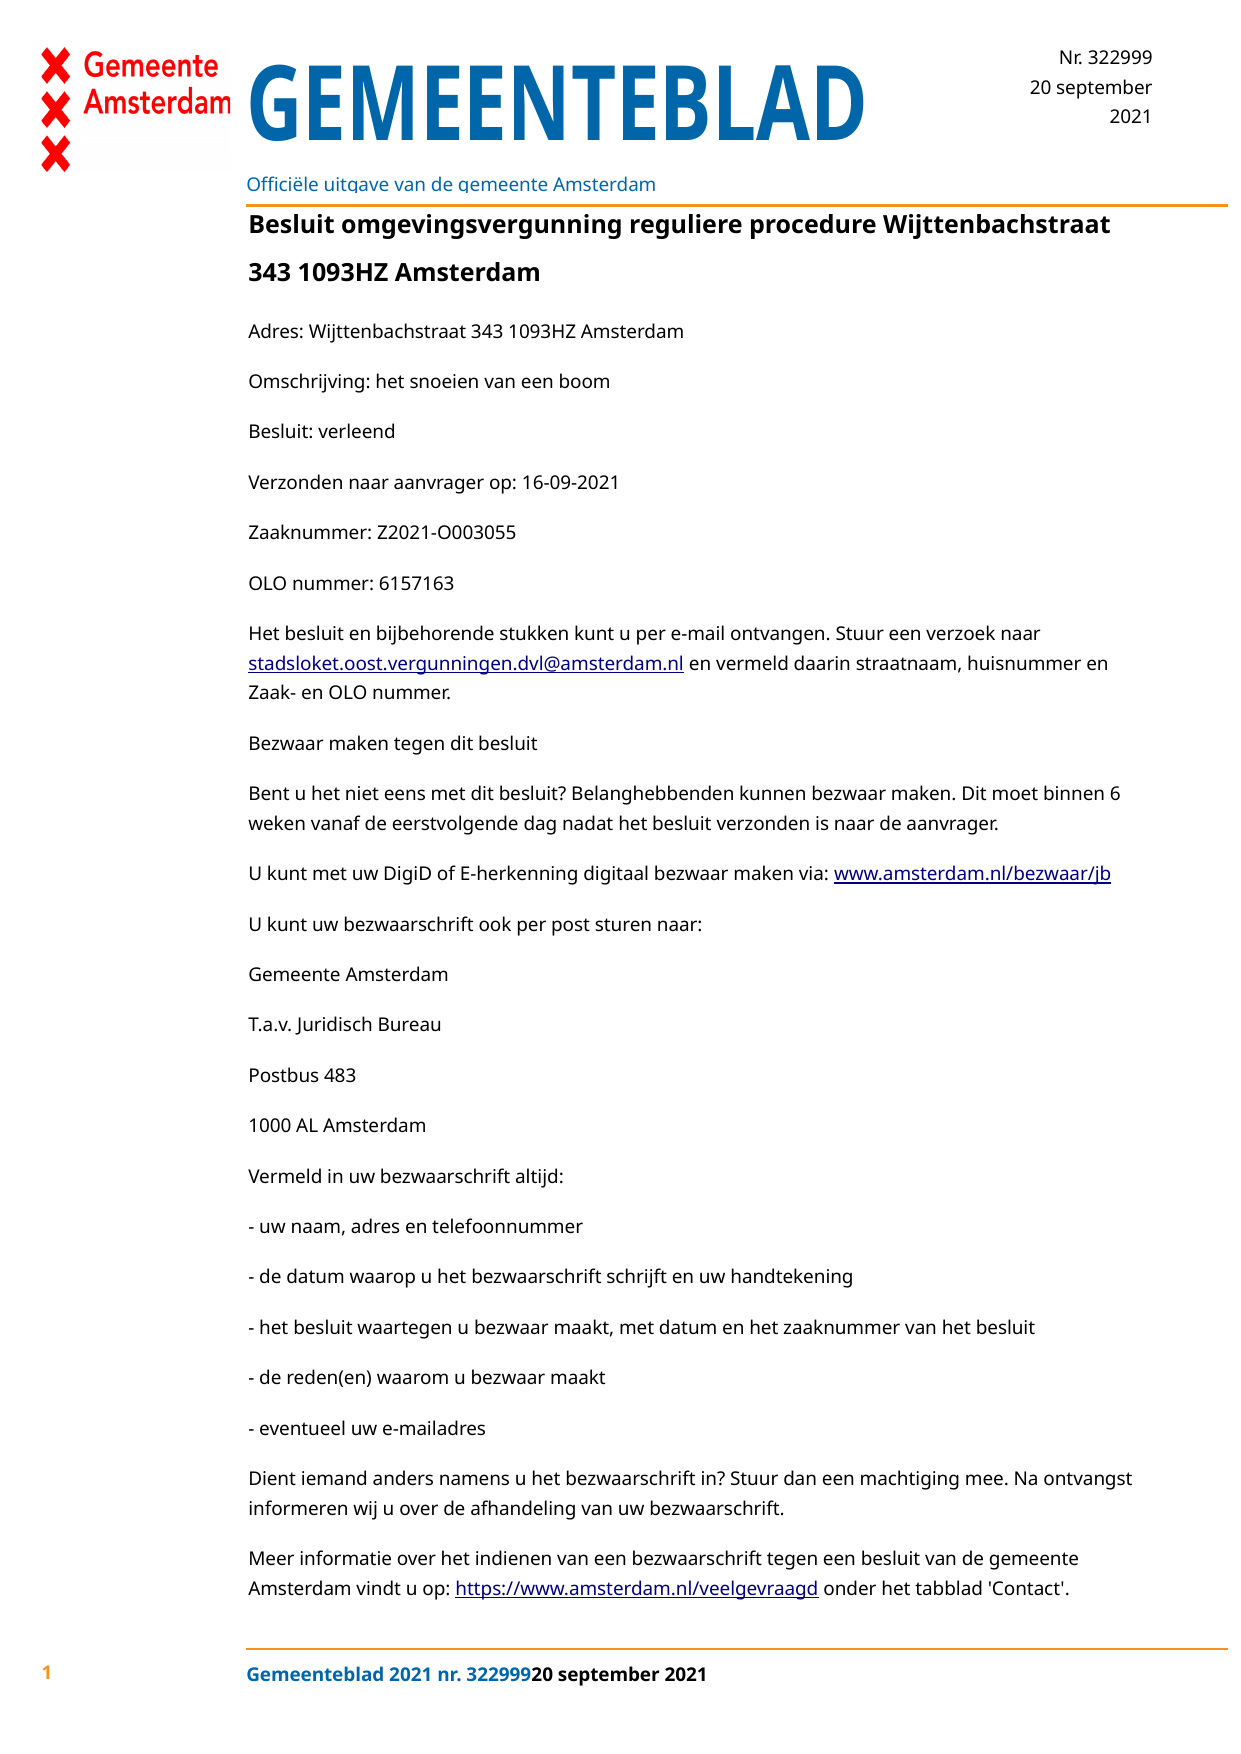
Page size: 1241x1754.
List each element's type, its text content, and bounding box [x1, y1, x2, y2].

text U kunt met uw DigiD of E-herkenning digitaal bezwaar maken via: www.amsterdam.nl/bezwaar/jb [248, 860, 1152, 886]
text Zaaknummer: Z2021-O003055 [248, 519, 1152, 545]
picture [41, 47, 231, 172]
text Bent u het niet eens met dit besluit? Belanghebbenden kunnen bezwaar maken. Dit moet binnen 6 weken vanaf de eerstvolgende dag nadat het besluit verzonden is naar de aanvrager. [248, 780, 1152, 836]
text T.a.v. Juridisch Bureau [248, 1012, 1152, 1037]
text 1000 AL Amsterdam [248, 1112, 1152, 1138]
text Verzonden naar aanvrager op: 16-09-2021 [248, 469, 1152, 495]
text Vermeld in uw bezwaarschrift altijd: [248, 1163, 1152, 1189]
text Dient iemand anders namens u het bezwaarschrift in? Stuur dan een machtiging mee. Na ontvangst informeren wij u over de afhandeling van uw bezwaarschrift. [248, 1465, 1152, 1521]
text - het besluit waartegen u bezwaar maakt, met datum en het zaaknummer van het besluit [248, 1314, 1152, 1340]
text - de datum waarop u het bezwaarschrift schrijft en uw handtekening [248, 1264, 1152, 1289]
text Besluit: verleend [248, 419, 1152, 444]
text Besluit omgevingsvergunning reguliere procedure Wijttenbachstraat 343 1093HZ Amsterdam [248, 207, 1152, 288]
text - de reden(en) waarom u bezwaar maakt [248, 1364, 1152, 1390]
text Meer informatie over het indienen van een bezwaarschrift tegen een besluit van de gemeente Amsterdam vindt u op: https://www.amsterdam.nl/veelgevraagd onder het tabblad 'Contact'. [248, 1545, 1152, 1601]
text - eventueel uw e-mailadres [248, 1415, 1152, 1441]
text Adres: Wijttenbachstraat 343 1093HZ Amsterdam [248, 318, 1152, 344]
text U kunt uw bezwaarschrift ook per post sturen naar: [248, 911, 1152, 937]
text Bezwaar maken tegen dit besluit [248, 730, 1152, 756]
text Omschrijving: het snoeien van een boom [248, 368, 1152, 394]
text - uw naam, adres en telefoonnummer [248, 1213, 1152, 1239]
text Het besluit en bijbehorende stukken kunt u per e-mail ontvangen. Stuur een verzoek naar stadsloket.oost.vergunningen.dvl@amsterdam.nl en vermeld daarin straatnaam, huisnummer en Zaak- en OLO nummer. [248, 620, 1152, 705]
text OLO nummer: 6157163 [248, 570, 1152, 596]
text Postbus 483 [248, 1062, 1152, 1088]
text Gemeente Amsterdam [248, 961, 1152, 987]
